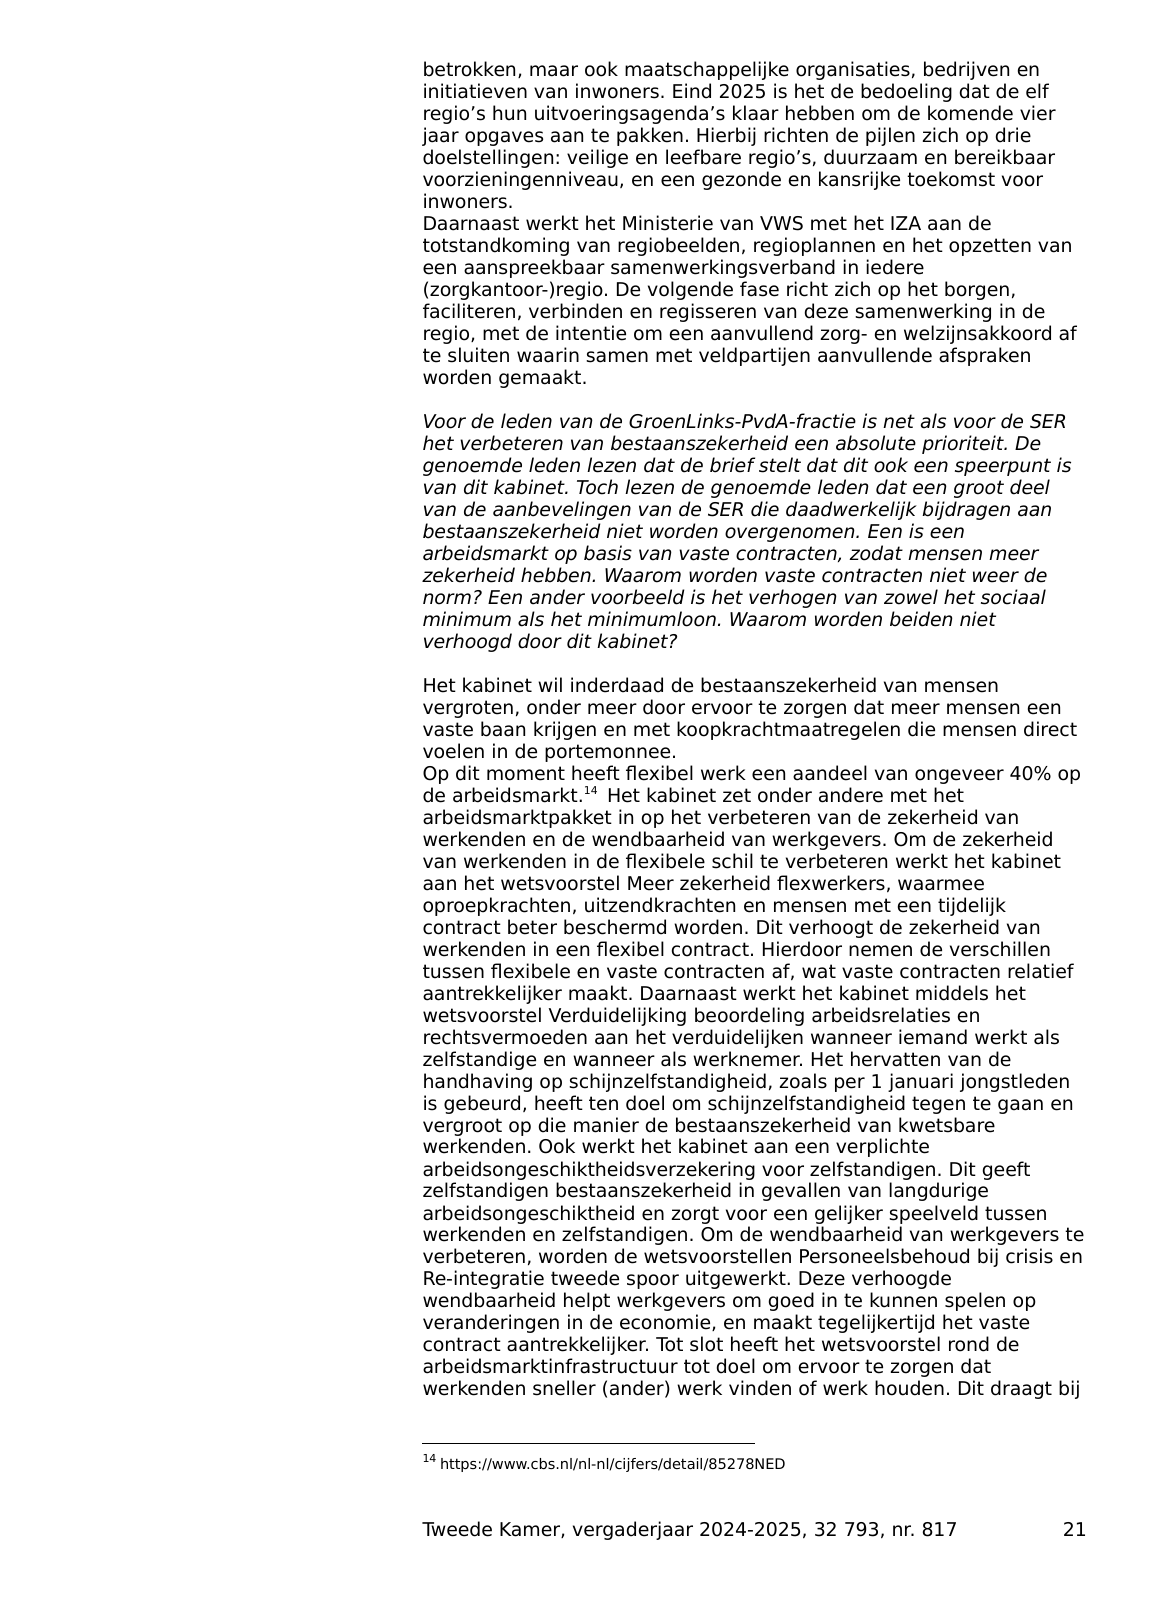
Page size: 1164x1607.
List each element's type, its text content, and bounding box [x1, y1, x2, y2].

text betrokken, maar ook maatschappelijke organisaties, bedrijven en initiatieven van inwoners. Eind 2025 is het de bedoeling dat de elf regio’s hun uitvoeringsagenda’s klaar hebben om de komende vier jaar opgaves aan te pakken. Hierbij richten de pijlen zich op drie doelstellingen: veilige en leefbare regio’s, duurzaam en bereikbaar voorzieningenniveau, en een gezonde en kansrijke toekomst voor inwoners. [422, 59, 1087, 213]
text Op dit moment heeft flexibel werk een aandeel van ongeveer 40% op de arbeidsmarkt. Het kabinet zet onder andere met het arbeidsmarktpakket in op het verbeteren van de zekerheid van werkenden en de wendbaarheid van werkgevers. Om de zekerheid van werkenden in de flexibele schil te verbeteren werkt het kabinet aan het wetsvoorstel Meer zekerheid flexwerkers, waarmee oproepkrachten, uitzendkrachten en mensen met een tijdelijk contract beter beschermd worden. Dit verhoogt de zekerheid van werkenden in een flexibel contract. Hierdoor nemen de verschillen tussen flexibele en vaste contracten af, wat vaste contracten relatief aantrekkelijker maakt. Daarnaast werkt het kabinet middels het wetsvoorstel Verduidelijking beoordeling arbeidsrelaties en rechtsvermoeden aan het verduidelijken wanneer iemand werkt als zelfstandige en wanneer als werknemer. Het hervatten van de handhaving op schijnzelfstandigheid, zoals per 1 januari jongstleden is gebeurd, heeft ten doel om schijnzelfstandigheid tegen te gaan en vergroot op die manier de bestaanszekerheid van kwetsbare werkenden. Ook werkt het kabinet aan een verplichte arbeidsongeschiktheidsverzekering voor zelfstandigen. Dit geeft zelfstandigen bestaanszekerheid in gevallen van langdurige arbeidsongeschiktheid en zorgt voor een gelijker speelveld tussen werkenden en zelfstandigen. Om de wendbaarheid van werkgevers te verbeteren, worden de wetsvoorstellen Personeelsbehoud bij crisis en Re-integratie tweede spoor uitgewerkt. Deze verhoogde wendbaarheid helpt werkgevers om goed in te kunnen spelen op veranderingen in de economie, en maakt tegelijkertijd het vaste contract aantrekkelijker. Tot slot heeft het wetsvoorstel rond de arbeidsmarktinfrastructuur tot doel om ervoor te zorgen dat werkenden sneller (ander) werk vinden of werk houden. Dit draagt bij [422, 763, 1087, 1400]
text Het kabinet wil inderdaad de bestaanszekerheid van mensen vergroten, onder meer door ervoor te zorgen dat meer mensen een vaste baan krijgen en met koopkrachtmaatregelen die mensen direct voelen in de portemonnee. [422, 675, 1087, 763]
text Voor de leden van de GroenLinks-PvdA-fractie is net als voor de SER het verbeteren van bestaanszekerheid een absolute prioriteit. De genoemde leden lezen dat de brief stelt dat dit ook een speerpunt is van dit kabinet. Toch lezen de genoemde leden dat een groot deel van de aanbevelingen van de SER die daadwerkelijk bijdragen aan bestaanszekerheid niet worden overgenomen. Een is een arbeidsmarkt op basis van vaste contracten, zodat mensen meer zekerheid hebben. Waarom worden vaste contracten niet weer de norm? Een ander voorbeeld is het verhogen van zowel het sociaal minimum als het minimumloon. Waarom worden beiden niet verhoogd door dit kabinet? [422, 411, 1087, 653]
text Daarnaast werkt het Ministerie van VWS met het IZA aan de totstandkoming van regiobeelden, regioplannen en het opzetten van een aanspreekbaar samenwerkingsverband in iedere (zorgkantoor-)regio. De volgende fase richt zich op het borgen, faciliteren, verbinden en regisseren van deze samenwerking in de regio, met de intentie om een aanvullend zorg- en welzijnsakkoord af te sluiten waarin samen met veldpartijen aanvullende afspraken worden gemaakt. [422, 213, 1087, 389]
text https://www.cbs.nl/nl-nl/cijfers/detail/85278NED [422, 1452, 1087, 1474]
